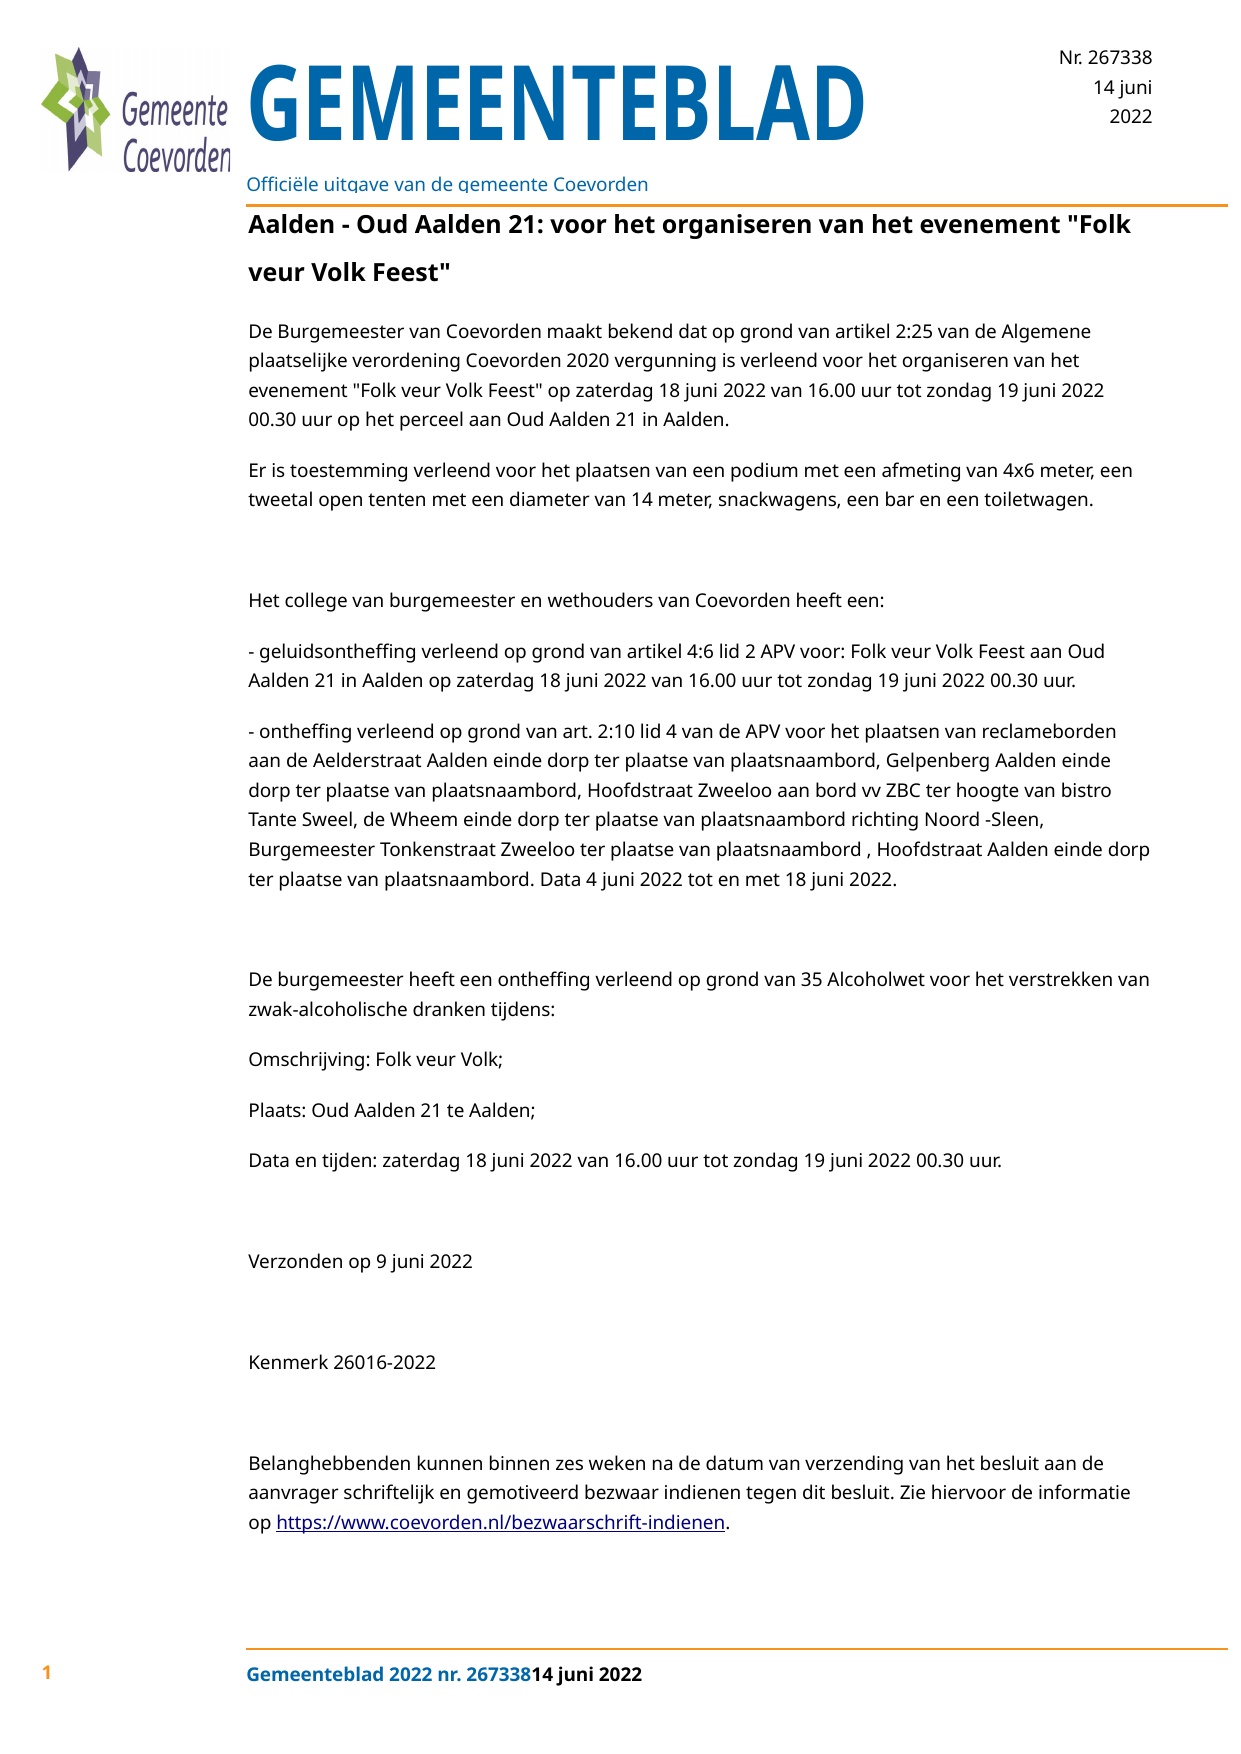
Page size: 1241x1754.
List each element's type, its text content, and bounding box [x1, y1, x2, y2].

text De Burgemeester van Coevorden maakt bekend dat op grond van artikel 2:25 van de Algemene plaatselijke verordening Coevorden 2020 vergunning is verleend voor het organiseren van het evenement "Folk veur Volk Feest" op zaterdag 18 juni 2022 van 16.00 uur tot zondag 19 juni 2022 00.30 uur op het perceel aan Oud Aalden 21 in Aalden. [248, 318, 1152, 432]
text Kenmerk 26016-2022 [248, 1349, 1152, 1375]
text De burgemeester heeft een ontheffing verleend op grond van 35 Alcoholwet voor het verstrekken van zwak-alcoholische dranken tijdens: [248, 967, 1152, 1022]
text - ontheffing verleend op grond van art. 2:10 lid 4 van de APV voor het plaatsen van reclameborden aan de Aelderstraat Aalden einde dorp ter plaatse van plaatsnaambord, Gelpenberg Aalden einde dorp ter plaatse van plaatsnaambord, Hoofdstraat Zweeloo aan bord vv ZBC ter hoogte van bistro Tante Sweel, de Wheem einde dorp ter plaatse van plaatsnaambord richting Noord -Sleen, Burgemeester Tonkenstraat Zweeloo ter plaatse van plaatsnaambord , Hoofdstraat Aalden einde dorp ter plaatse van plaatsnaambord. Data 4 juni 2022 tot en met 18 juni 2022. [248, 718, 1152, 892]
text Er is toestemming verleend voor het plaatsen van een podium met een afmeting van 4x6 meter, een tweetal open tenten met een diameter van 14 meter, snackwagens, een bar en een toiletwagen. [248, 457, 1152, 512]
text Verzonden op 9 juni 2022 [248, 1248, 1152, 1274]
text Omschrijving: Folk veur Volk; [248, 1047, 1152, 1072]
picture [41, 47, 231, 172]
text Plaats: Oud Aalden 21 te Aalden; [248, 1097, 1152, 1123]
text Het college van burgemeester en wethouders van Coevorden heeft een: [248, 587, 1152, 613]
text - geluidsontheffing verleend op grond van artikel 4:6 lid 2 APV voor: Folk veur Volk Feest aan Oud Aalden 21 in Aalden op zaterdag 18 juni 2022 van 16.00 uur tot zondag 19 juni 2022 00.30 uur. [248, 638, 1152, 693]
text Belanghebbenden kunnen binnen zes weken na de datum van verzending van het besluit aan de aanvrager schriftelijk en gemotiveerd bezwaar indienen tegen dit besluit. Zie hiervoor de informatie op https://www.coevorden.nl/bezwaarschrift-indienen. [248, 1450, 1152, 1535]
text Data en tijden: zaterdag 18 juni 2022 van 16.00 uur tot zondag 19 juni 2022 00.30 uur. [248, 1147, 1152, 1173]
text Aalden - Oud Aalden 21: voor het organiseren van het evenement "Folk veur Volk Feest" [248, 207, 1152, 288]
